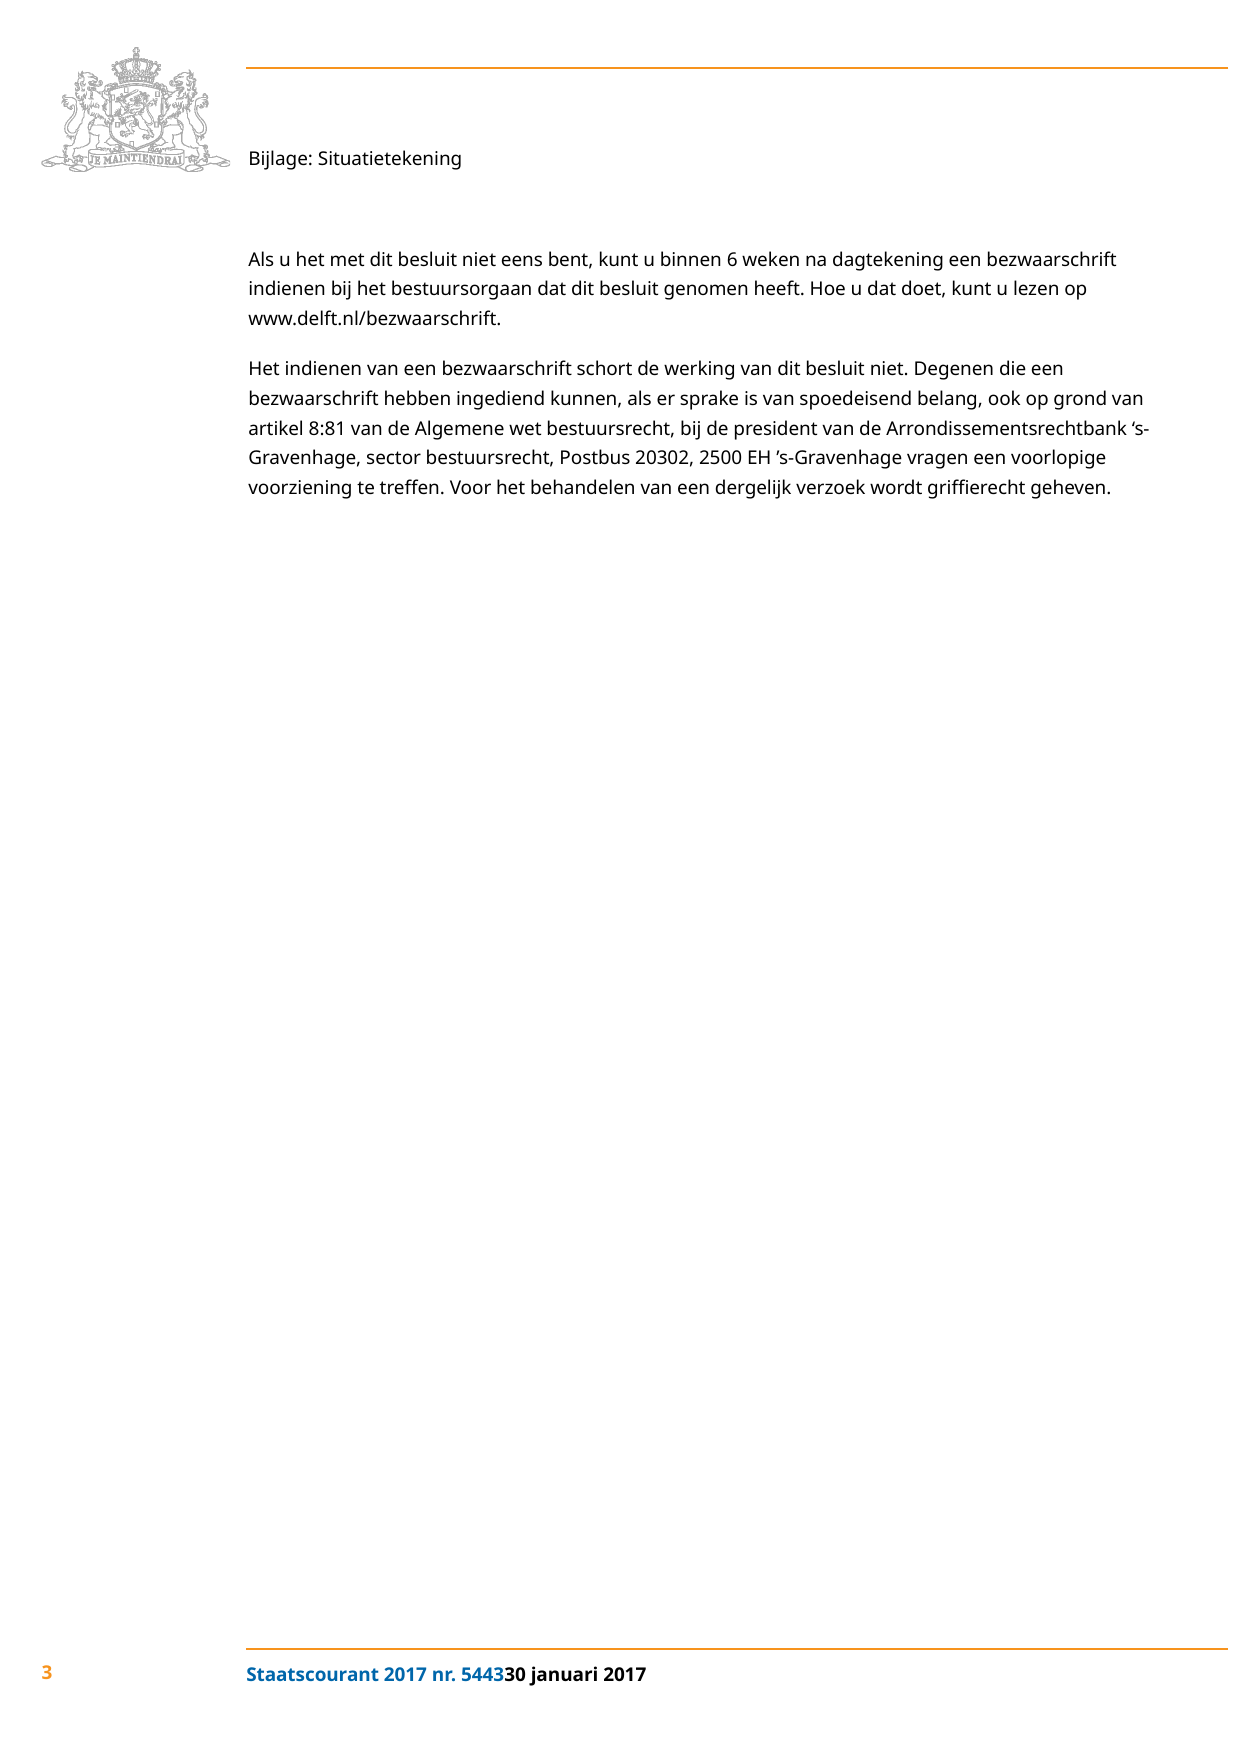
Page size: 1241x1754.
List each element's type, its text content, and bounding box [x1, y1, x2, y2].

text Bijlage: Situatietekening [248, 145, 1152, 171]
text Het indienen van een bezwaarschrift schort de werking van dit besluit niet. Degenen die een bezwaarschrift hebben ingediend kunnen, als er sprake is van spoedeisend belang, ook op grond van artikel 8:81 van de Algemene wet bestuursrecht, bij de president van de Arrondissementsrechtbank ‘s-Gravenhage, sector bestuursrecht, Postbus 20302, 2500 EH ’s-Gravenhage vragen een voorlopige voorziening te treffen. Voor het behandelen van een dergelijk verzoek wordt griffierecht geheven. [248, 356, 1152, 500]
picture [41, 47, 231, 172]
text Als u het met dit besluit niet eens bent, kunt u binnen 6 weken na dagtekening een bezwaarschrift indienen bij het bestuursorgaan dat dit besluit genomen heeft. Hoe u dat doet, kunt u lezen op www.delft.nl/bezwaarschrift. [248, 246, 1152, 331]
